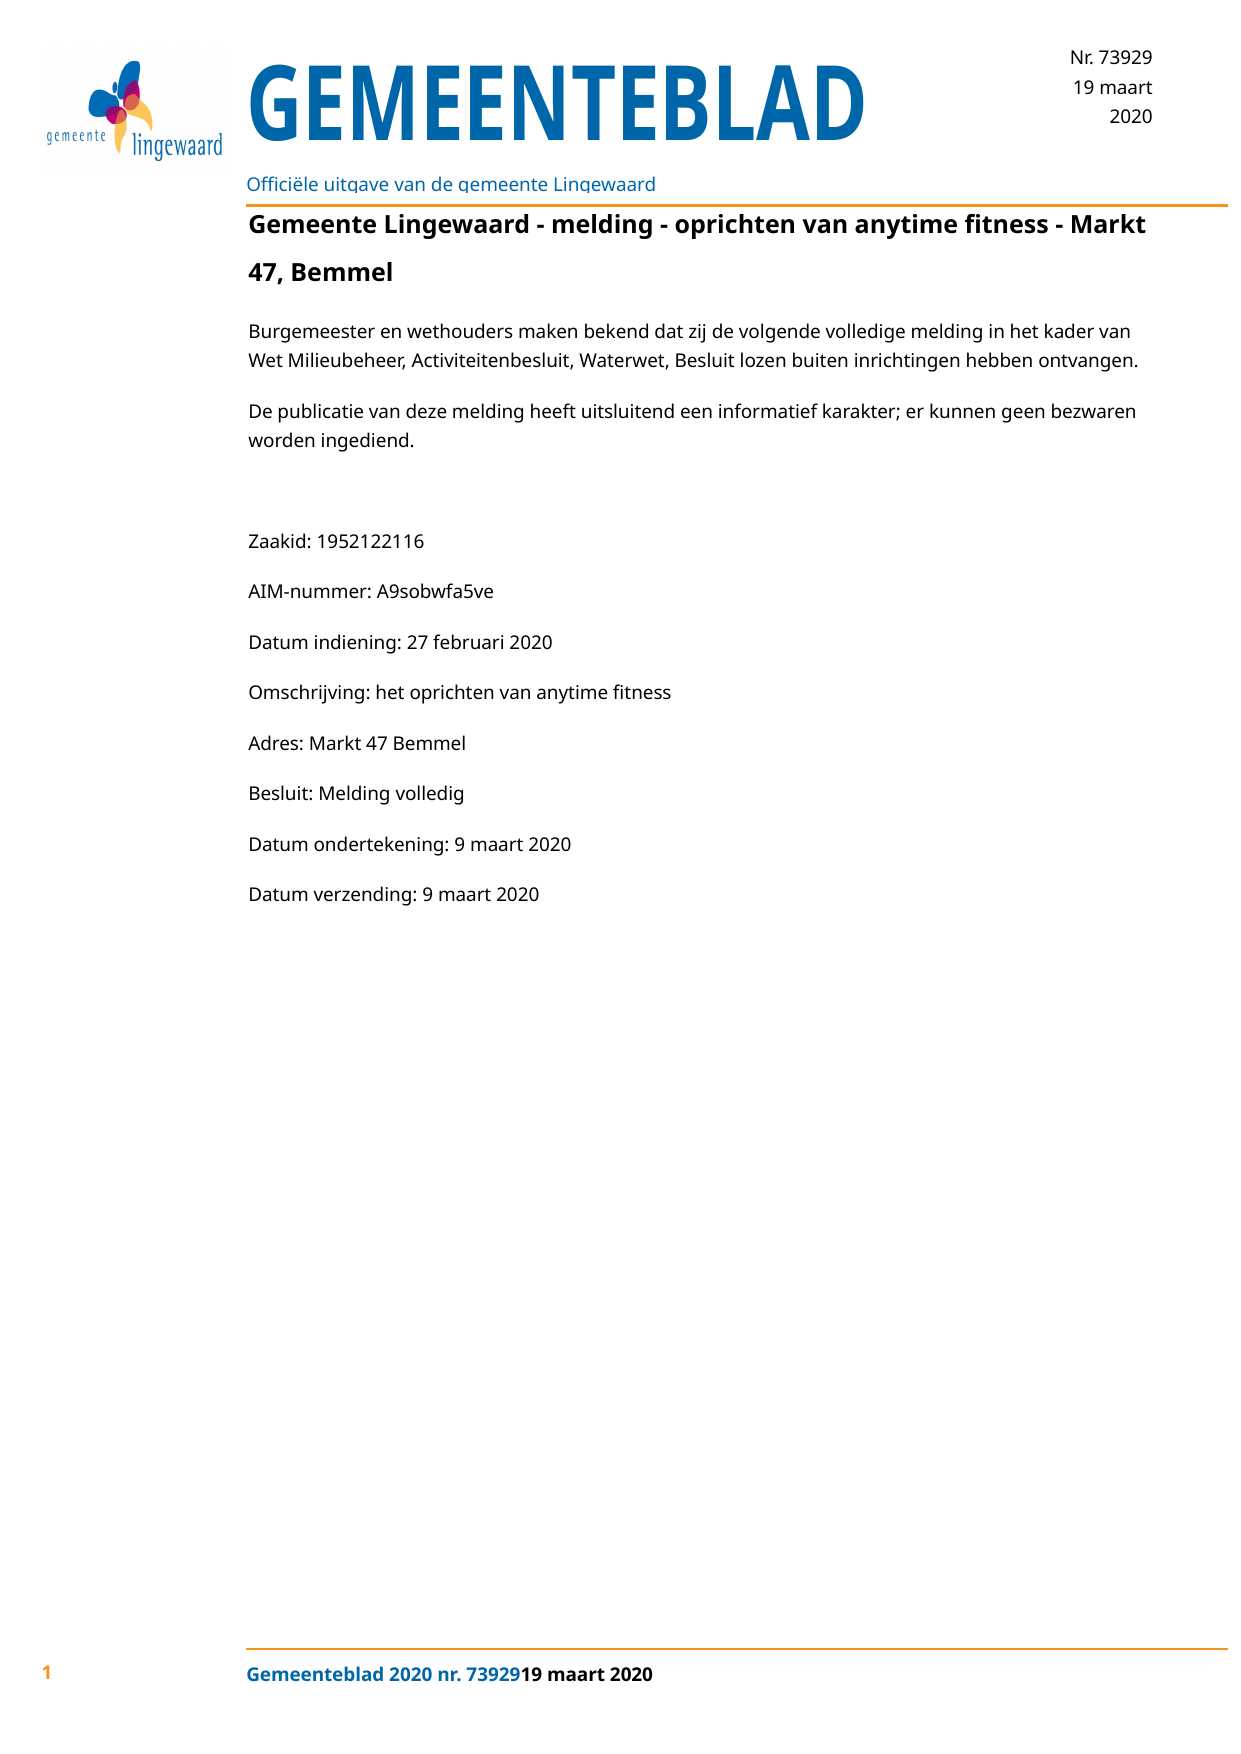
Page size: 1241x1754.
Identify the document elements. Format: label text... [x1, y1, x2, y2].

text De publicatie van deze melding heeft uitsluitend een informatief karakter; er kunnen geen bezwaren worden ingediend. [248, 398, 1152, 453]
text Datum verzending: 9 maart 2020 [248, 881, 1152, 907]
text Gemeente Lingewaard - melding - oprichten van anytime fitness - Markt 47, Bemmel [248, 207, 1152, 288]
text Datum ondertekening: 9 maart 2020 [248, 831, 1152, 857]
text AIM-nummer: A9sobwfa5ve [248, 579, 1152, 604]
text Besluit: Melding volledig [248, 780, 1152, 806]
picture [41, 47, 231, 172]
text Zaakid: 1952122116 [248, 528, 1152, 554]
text Omschrijving: het oprichten van anytime fitness [248, 679, 1152, 705]
text Burgemeester en wethouders maken bekend dat zij de volgende volledige melding in het kader van Wet Milieubeheer, Activiteitenbesluit, Waterwet, Besluit lozen buiten inrichtingen hebben ontvangen. [248, 318, 1152, 373]
text Datum indiening: 27 februari 2020 [248, 629, 1152, 655]
text Adres: Markt 47 Bemmel [248, 730, 1152, 756]
